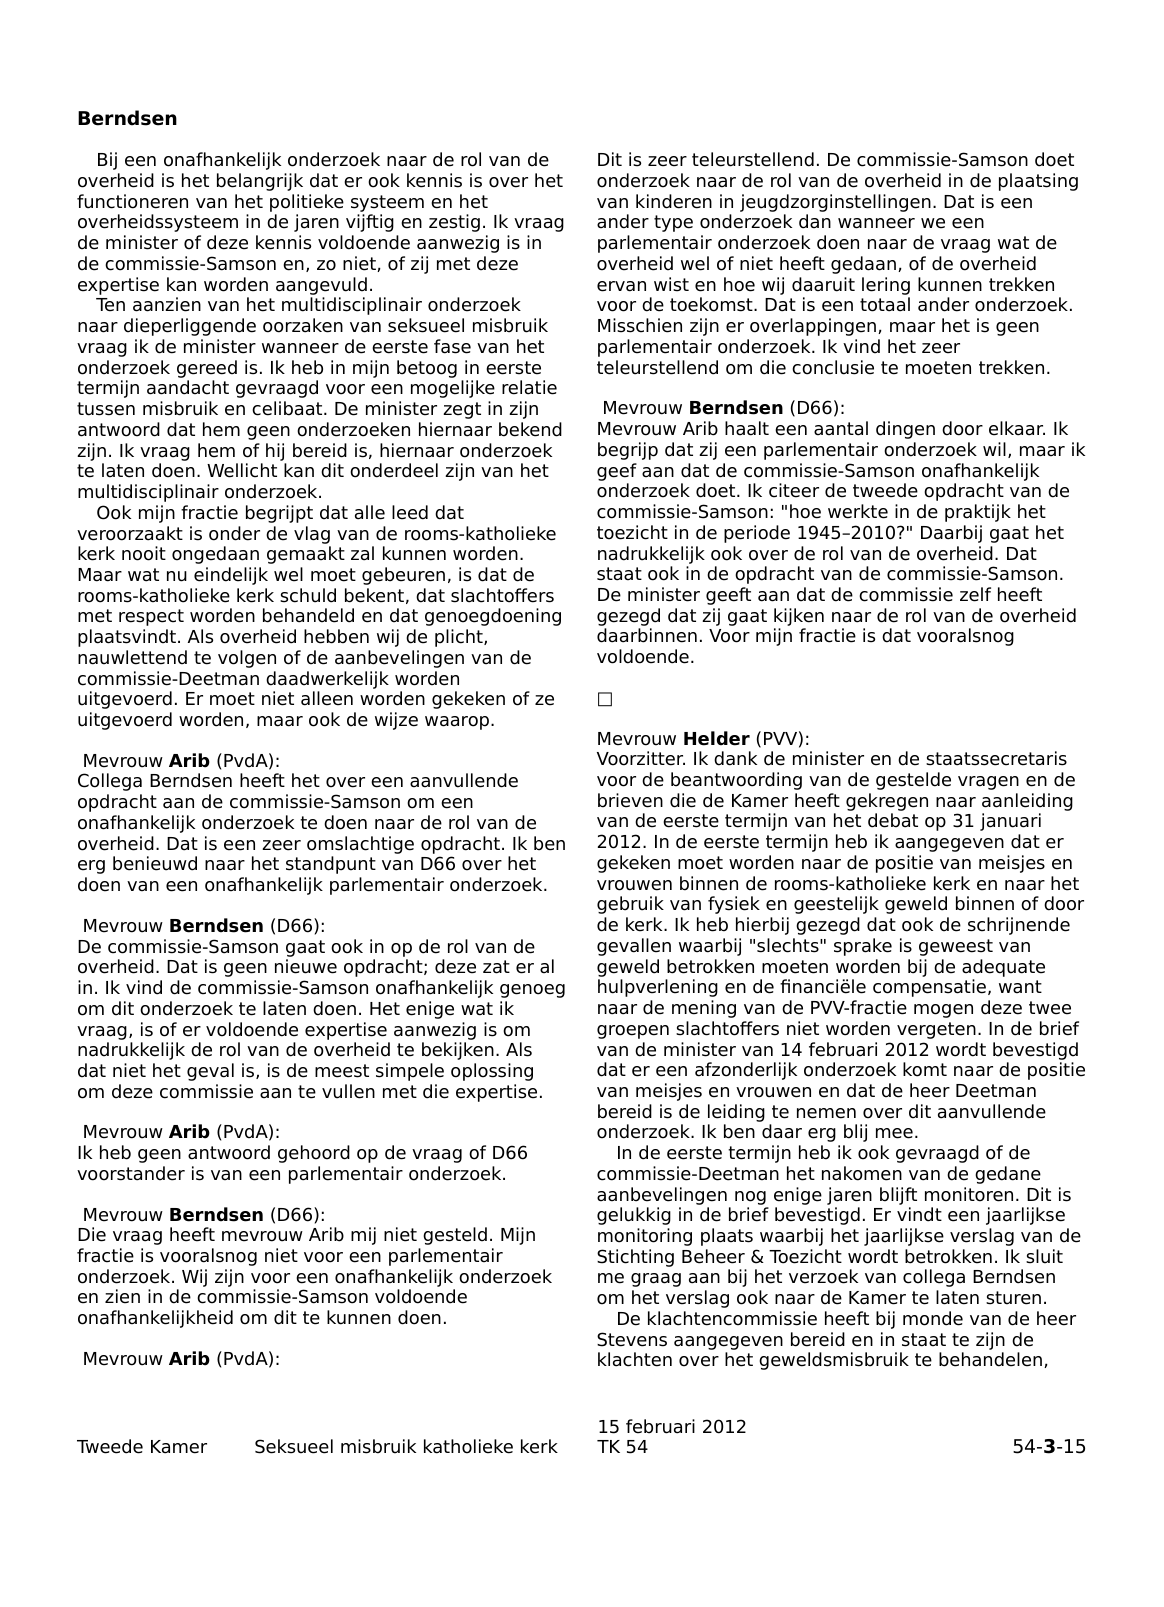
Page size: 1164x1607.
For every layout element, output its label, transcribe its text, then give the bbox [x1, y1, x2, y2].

text Mevrouw Berndsen (D66): [596, 398, 1087, 419]
text Mevrouw Arib haalt een aantal dingen door elkaar. Ik begrijp dat zij een parlementair onderzoek wil, maar ik geef aan dat de commissie-Samson onafhankelijk onderzoek doet. Ik citeer de tweede opdracht van de commissie-Samson: "hoe werkte in de praktijk het toezicht in de periode 1945–2010?" Daarbij gaat het nadrukkelijk ook over de rol van de overheid. Dat staat ook in de opdracht van de commissie-Samson. De minister geeft aan dat de commissie zelf heeft gezegd dat zij gaat kijken naar de rol van de overheid daarbinnen. Voor mijn fractie is dat vooralsnog voldoende. [596, 419, 1087, 668]
text Die vraag heeft mevrouw Arib mij niet gesteld. Mijn fractie is vooralsnog niet voor een parlementair onderzoek. Wij zijn voor een onafhankelijk onderzoek en zien in de commissie-Samson voldoende onafhankelijkheid om dit te kunnen doen. [77, 1225, 567, 1329]
text Bij een onafhankelijk onderzoek naar de rol van de overheid is het belangrijk dat er ook kennis is over het functioneren van het politieke systeem en het overheidssysteem in de jaren vijftig en zestig. Ik vraag de minister of deze kennis voldoende aanwezig is in de commissie-Samson en, zo niet, of zij met deze expertise kan worden aangevuld. [77, 150, 567, 295]
text De klachtencommissie heeft bij monde van de heer Stevens aangegeven bereid en in staat te zijn de klachten over het geweldsmisbruik te behandelen, [596, 1309, 1087, 1371]
text In de eerste termijn heb ik ook gevraagd of de commissie-Deetman het nakomen van de gedane aanbevelingen nog enige jaren blijft monitoren. Dit is gelukkig in de brief bevestigd. Er vindt een jaarlijkse monitoring plaats waarbij het jaarlijkse verslag van de Stichting Beheer & Toezicht wordt betrokken. Ik sluit me graag aan bij het verzoek van collega Berndsen om het verslag ook naar de Kamer te laten sturen. [596, 1143, 1087, 1309]
text Ook mijn fractie begrijpt dat alle leed dat veroorzaakt is onder de vlag van de rooms-katholieke kerk nooit ongedaan gemaakt zal kunnen worden. Maar wat nu eindelijk wel moet gebeuren, is dat de rooms-katholieke kerk schuld bekent, dat slachtoffers met respect worden behandeld en dat genoegdoening plaatsvindt. Als overheid hebben wij de plicht, nauwlettend te volgen of de aanbevelingen van de commissie-Deetman daadwerkelijk worden uitgevoerd. Er moet niet alleen worden gekeken of ze uitgevoerd worden, maar ook de wijze waarop. [77, 503, 567, 731]
text Mevrouw Arib (PvdA): [77, 1349, 567, 1369]
text Mevrouw Arib (PvdA): [77, 1122, 567, 1143]
text Ten aanzien van het multidisciplinair onderzoek naar dieperliggende oorzaken van seksueel misbruik vraag ik de minister wanneer de eerste fase van het onderzoek gereed is. Ik heb in mijn betoog in eerste termijn aandacht gevraagd voor een mogelijke relatie tussen misbruik en celibaat. De minister zegt in zijn antwoord dat hem geen onderzoeken hiernaar bekend zijn. Ik vraag hem of hij bereid is, hiernaar onderzoek te laten doen. Wellicht kan dit onderdeel zijn van het multidisciplinair onderzoek. [77, 295, 567, 503]
text Dit is zeer teleurstellend. De commissie-Samson doet onderzoek naar de rol van de overheid in de plaatsing van kinderen in jeugdzorginstellingen. Dat is een ander type onderzoek dan wanneer we een parlementair onderzoek doen naar de vraag wat de overheid wel of niet heeft gedaan, of de overheid ervan wist en hoe wij daaruit lering kunnen trekken voor de toekomst. Dat is een totaal ander onderzoek. Misschien zijn er overlappingen, maar het is geen parlementair onderzoek. Ik vind het zeer teleurstellend om die conclusie te moeten trekken. [596, 150, 1087, 378]
text Ik heb geen antwoord gehoord op de vraag of D66 voorstander is van een parlementair onderzoek. [77, 1143, 567, 1184]
text Voorzitter. Ik dank de minister en de staatssecretaris voor de beantwoording van de gestelde vragen en de brieven die de Kamer heeft gekregen naar aanleiding van de eerste termijn van het debat op 31 januari 2012. In de eerste termijn heb ik aangegeven dat er gekeken moet worden naar de positie van meisjes en vrouwen binnen de rooms-katholieke kerk en naar het gebruik van fysiek en geestelijk geweld binnen of door de kerk. Ik heb hierbij gezegd dat ook de schrijnende gevallen waarbij "slechts" sprake is geweest van geweld betrokken moeten worden bij de adequate hulpverlening en de financiële compensatie, want naar de mening van de PVV-fractie mogen deze twee groepen slachtoffers niet worden vergeten. In de brief van de minister van 14 februari 2012 wordt bevestigd dat er een afzonderlijk onderzoek komt naar de positie van meisjes en vrouwen en dat de heer Deetman bereid is de leiding te nemen over dit aanvullende onderzoek. Ik ben daar erg blij mee. [596, 749, 1087, 1143]
text Mevrouw Helder (PVV): [596, 728, 1087, 749]
text Mevrouw Arib (PvdA): [77, 751, 567, 771]
text De commissie-Samson gaat ook in op de rol van de overheid. Dat is geen nieuwe opdracht; deze zat er al in. Ik vind de commissie-Samson onafhankelijk genoeg om dit onderzoek te laten doen. Het enige wat ik vraag, is of er voldoende expertise aanwezig is om nadrukkelijk de rol van de overheid te bekijken. Als dat niet het geval is, is de meest simpele oplossing om deze commissie aan te vullen met die expertise. [77, 936, 567, 1102]
text Mevrouw Berndsen (D66): [77, 916, 567, 936]
text Collega Berndsen heeft het over een aanvullende opdracht aan de commissie-Samson om een onafhankelijk onderzoek te doen naar de rol van de overheid. Dat is een zeer omslachtige opdracht. Ik ben erg benieuwd naar het standpunt van D66 over het doen van een onafhankelijk parlementair onderzoek. [77, 771, 567, 896]
text Mevrouw Berndsen (D66): [77, 1204, 567, 1225]
text □ [596, 688, 1087, 708]
